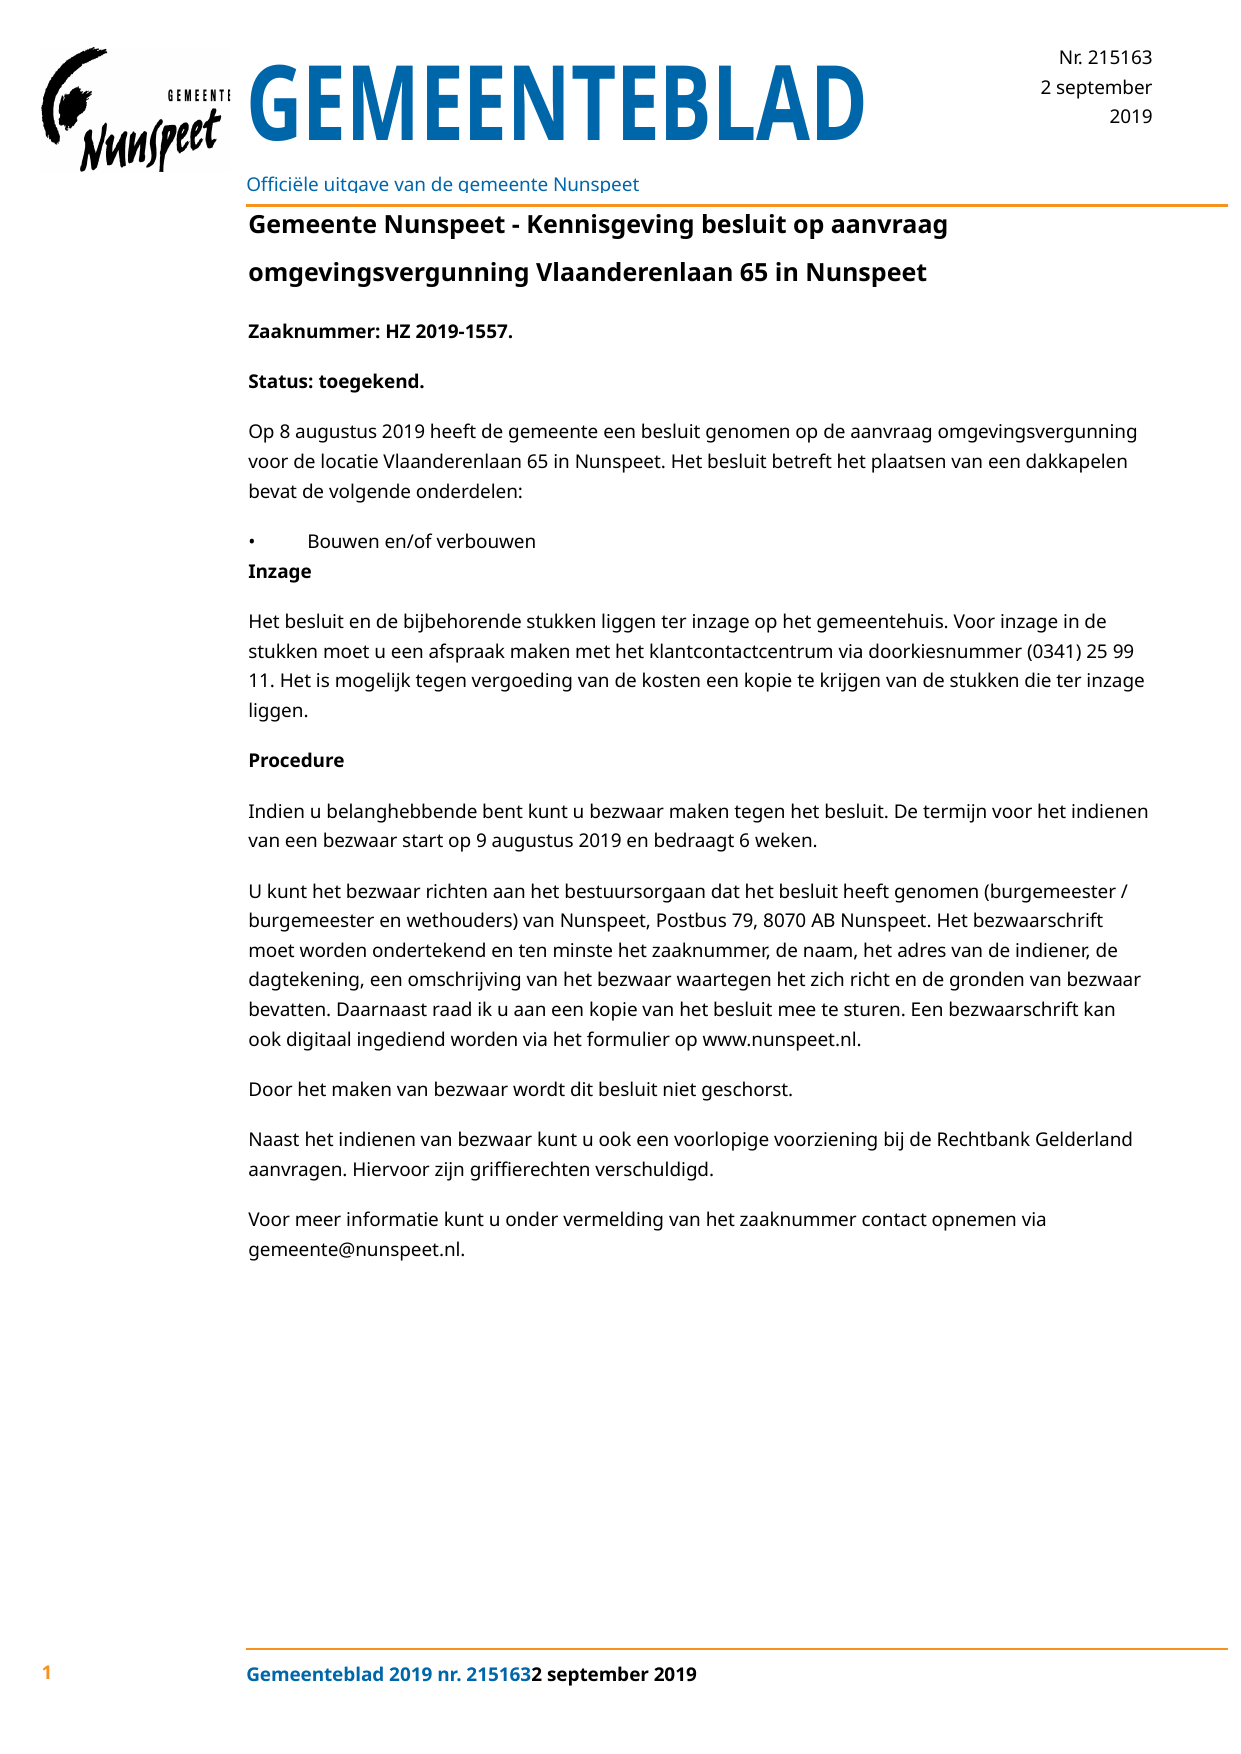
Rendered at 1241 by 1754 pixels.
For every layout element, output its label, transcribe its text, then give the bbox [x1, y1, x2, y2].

text Procedure [248, 747, 1152, 773]
text Door het maken van bezwaar wordt dit besluit niet geschorst. [248, 1076, 1152, 1102]
text Status: toegekend. [248, 368, 1152, 394]
text Inzage [248, 558, 1152, 584]
picture [41, 47, 231, 172]
text Voor meer informatie kunt u onder vermelding van het zaaknummer contact opnemen via gemeente@nunspeet.nl. [248, 1207, 1152, 1262]
text Zaaknummer: HZ 2019-1557. [248, 318, 1152, 344]
text Gemeente Nunspeet - Kennisgeving besluit op aanvraag omgevingsvergunning Vlaanderenlaan 65 in Nunspeet [248, 207, 1152, 288]
text Het besluit en de bijbehorende stukken liggen ter inzage op het gemeentehuis. Voor inzage in de stukken moet u een afspraak maken met het klantcontactcentrum via doorkiesnummer (0341) 25 99 11. Het is mogelijk tegen vergoeding van de kosten een kopie te krijgen van de stukken die ter inzage liggen. [248, 608, 1152, 723]
list Bouwen en/of verbouwen [248, 528, 1152, 554]
text Op 8 augustus 2019 heeft de gemeente een besluit genomen op de aanvraag omgevingsvergunning voor de locatie Vlaanderenlaan 65 in Nunspeet. Het besluit betreft het plaatsen van een dakkapelen bevat de volgende onderdelen: [248, 419, 1152, 504]
text Indien u belanghebbende bent kunt u bezwaar maken tegen het besluit. De termijn voor het indienen van een bezwaar start op 9 augustus 2019 en bedraagt 6 weken. [248, 798, 1152, 853]
text Naast het indienen van bezwaar kunt u ook een voorlopige voorziening bij de Rechtbank Gelderland aanvragen. Hiervoor zijn griffierechten verschuldigd. [248, 1127, 1152, 1182]
text U kunt het bezwaar richten aan het bestuursorgaan dat het besluit heeft genomen (burgemeester / burgemeester en wethouders) van Nunspeet, Postbus 79, 8070 AB Nunspeet. Het bezwaarschrift moet worden ondertekend en ten minste het zaaknummer, de naam, het adres van de indiener, de dagtekening, een omschrijving van het bezwaar waartegen het zich richt en de gronden van bezwaar bevatten. Daarnaast raad ik u aan een kopie van het besluit mee te sturen. Een bezwaarschrift kan ook digitaal ingediend worden via het formulier op www.nunspeet.nl. [248, 878, 1152, 1052]
